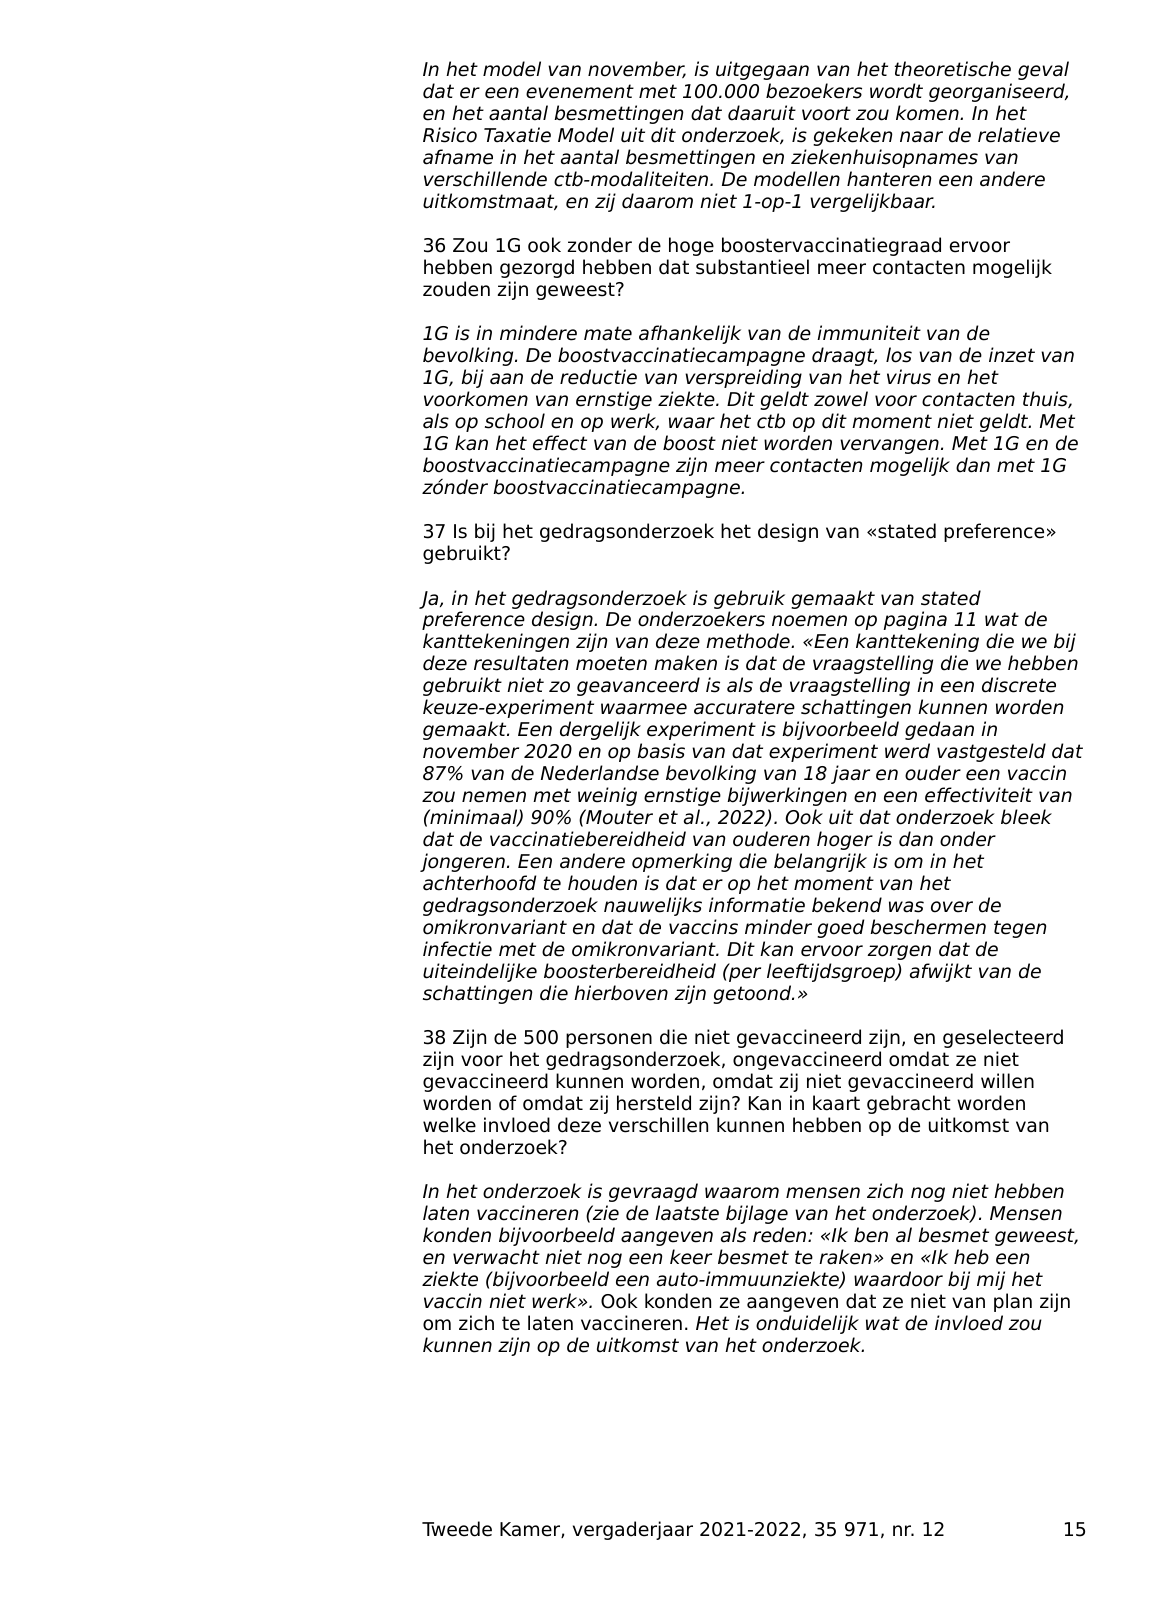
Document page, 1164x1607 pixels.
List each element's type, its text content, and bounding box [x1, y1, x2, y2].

text 1G is in mindere mate afhankelijk van de immuniteit van de bevolking. De boostvaccinatiecampagne draagt, los van de inzet van 1G, bij aan de reductie van verspreiding van het virus en het voorkomen van ernstige ziekte. Dit geldt zowel voor contacten thuis, als op school en op werk, waar het ctb op dit moment niet geldt. Met 1G kan het effect van de boost niet worden vervangen. Met 1G en de boostvaccinatiecampagne zijn meer contacten mogelijk dan met 1G zónder boostvaccinatiecampagne. [422, 323, 1087, 499]
text In het onderzoek is gevraagd waarom mensen zich nog niet hebben laten vaccineren (zie de laatste bijlage van het onderzoek). Mensen konden bijvoorbeeld aangeven als reden: «Ik ben al besmet geweest, en verwacht niet nog een keer besmet te raken» en «Ik heb een ziekte (bijvoorbeeld een auto-immuunziekte) waardoor bij mij het vaccin niet werk». Ook konden ze aangeven dat ze niet van plan zijn om zich te laten vaccineren. Het is onduidelijk wat de invloed zou kunnen zijn op de uitkomst van het onderzoek. [422, 1181, 1087, 1357]
text 37 Is bij het gedragsonderzoek het design van «stated preference» gebruikt? [422, 521, 1087, 565]
text Ja, in het gedragsonderzoek is gebruik gemaakt van stated preference design. De onderzoekers noemen op pagina 11 wat de kanttekeningen zijn van deze methode. «Een kanttekening die we bij deze resultaten moeten maken is dat de vraagstelling die we hebben gebruikt niet zo geavanceerd is als de vraagstelling in een discrete keuze-experiment waarmee accuratere schattingen kunnen worden gemaakt. Een dergelijk experiment is bijvoorbeeld gedaan in november 2020 en op basis van dat experiment werd vastgesteld dat 87% van de Nederlandse bevolking van 18 jaar en ouder een vaccin zou nemen met weinig ernstige bijwerkingen en een effectiviteit van (minimaal) 90% (Mouter et al., 2022). Ook uit dat onderzoek bleek dat de vaccinatiebereidheid van ouderen hoger is dan onder jongeren. Een andere opmerking die belangrijk is om in het achterhoofd te houden is dat er op het moment van het gedragsonderzoek nauwelijks informatie bekend was over de omikronvariant en dat de vaccins minder goed beschermen tegen infectie met de omikronvariant. Dit kan ervoor zorgen dat de uiteindelijke boosterbereidheid (per leeftijdsgroep) afwijkt van de schattingen die hierboven zijn getoond.» [422, 587, 1087, 1005]
text 38 Zijn de 500 personen die niet gevaccineerd zijn, en geselecteerd zijn voor het gedragsonderzoek, ongevaccineerd omdat ze niet gevaccineerd kunnen worden, omdat zij niet gevaccineerd willen worden of omdat zij hersteld zijn? Kan in kaart gebracht worden welke invloed deze verschillen kunnen hebben op de uitkomst van het onderzoek? [422, 1027, 1087, 1159]
text In het model van november, is uitgegaan van het theoretische geval dat er een evenement met 100.000 bezoekers wordt georganiseerd, en het aantal besmettingen dat daaruit voort zou komen. In het Risico Taxatie Model uit dit onderzoek, is gekeken naar de relatieve afname in het aantal besmettingen en ziekenhuisopnames van verschillende ctb-modaliteiten. De modellen hanteren een andere uitkomstmaat, en zij daarom niet 1-op-1 vergelijkbaar. [422, 59, 1087, 213]
text 36 Zou 1G ook zonder de hoge boostervaccinatiegraad ervoor hebben gezorgd hebben dat substantieel meer contacten mogelijk zouden zijn geweest? [422, 235, 1087, 301]
